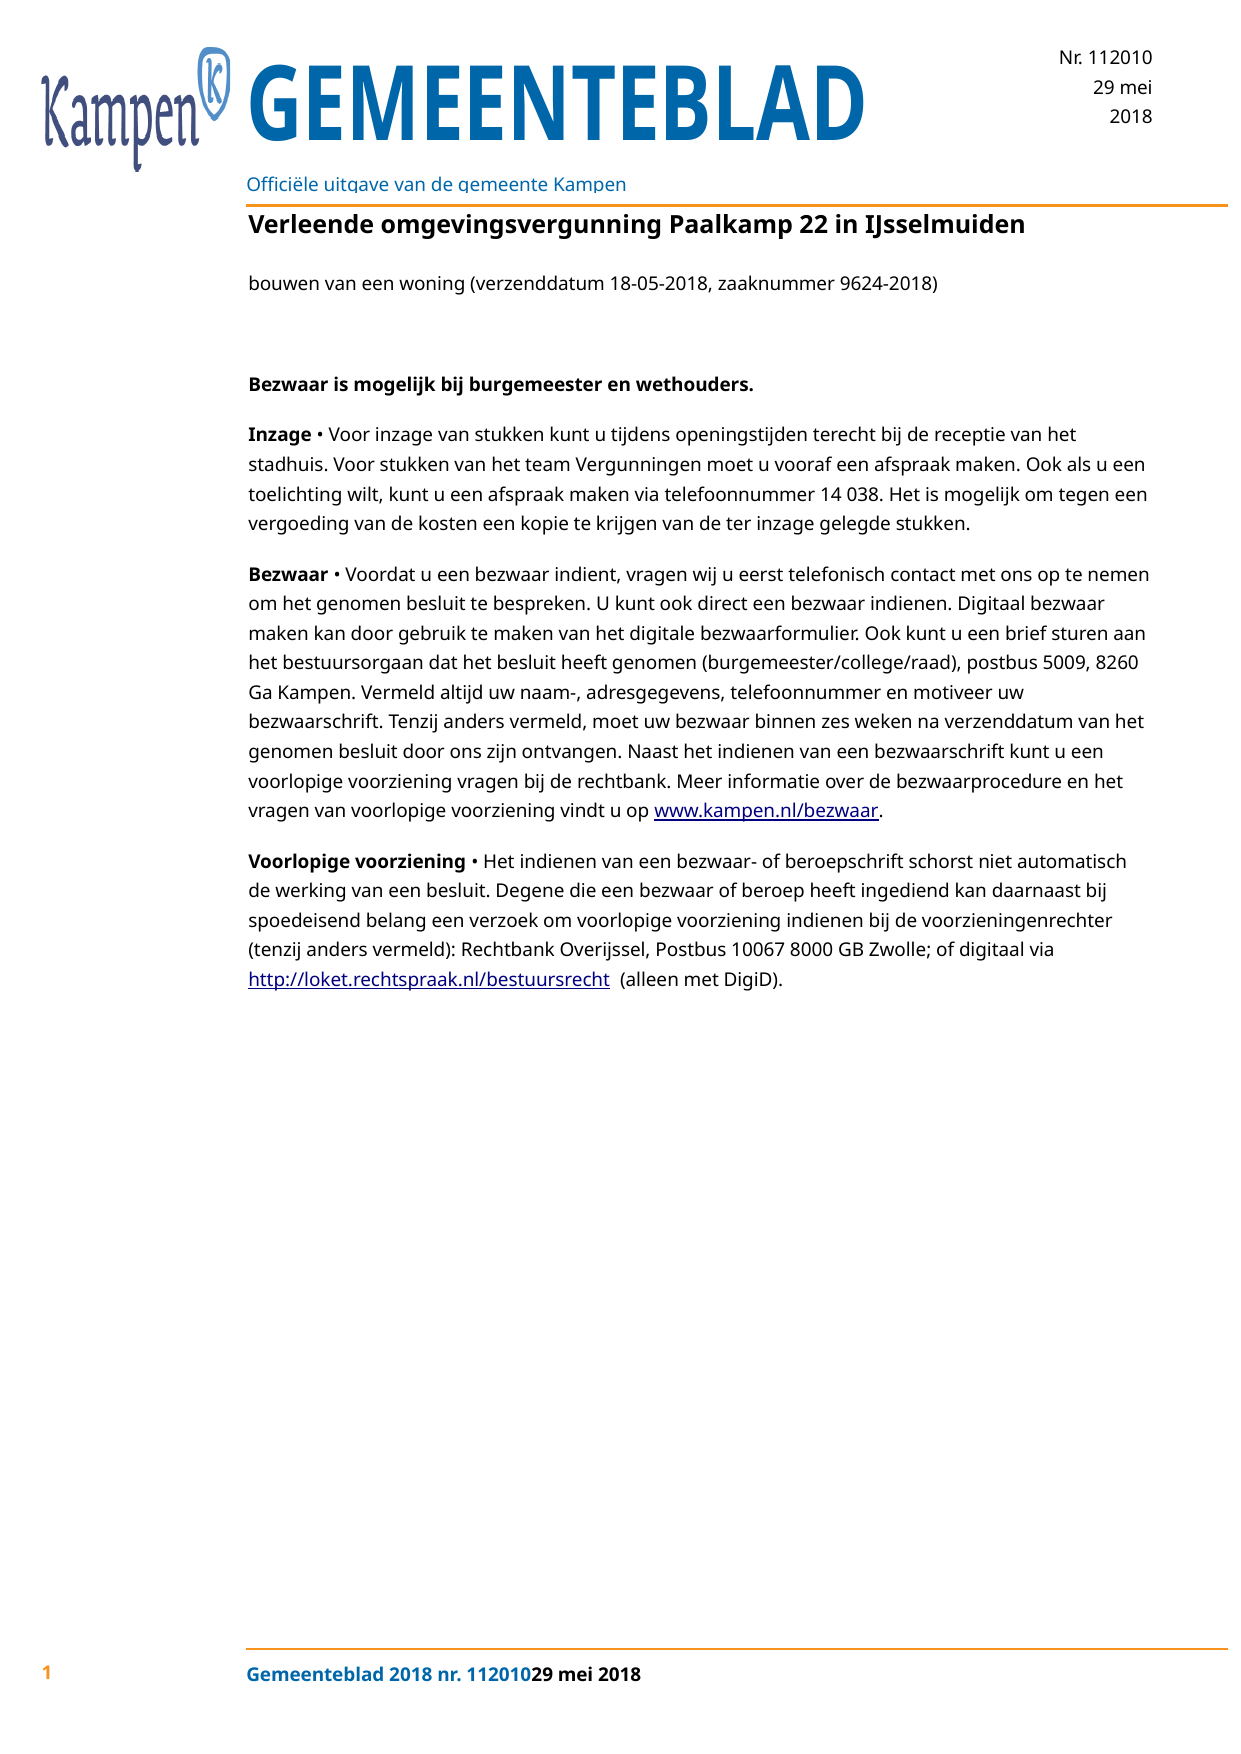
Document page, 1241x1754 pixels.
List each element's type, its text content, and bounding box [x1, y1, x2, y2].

text Bezwaar is mogelijk bij burgemeester en wethouders. [248, 371, 1152, 397]
text Verleende omgevingsvergunning Paalkamp 22 in IJsselmuiden [248, 207, 1152, 241]
text bouwen van een woning (verzenddatum 18-05-2018, zaaknummer 9624-2018) [248, 270, 1152, 296]
text Inzage • Voor inzage van stukken kunt u tijdens openingstijden terecht bij de receptie van het stadhuis. Voor stukken van het team Vergunningen moet u vooraf een afspraak maken. Ook als u een toelichting wilt, kunt u een afspraak maken via telefoonnummer 14 038. Het is mogelijk om tegen een vergoeding van de kosten een kopie te krijgen van de ter inzage gelegde stukken. [248, 422, 1152, 536]
text Bezwaar • Voordat u een bezwaar indient, vragen wij u eerst telefonisch contact met ons op te nemen om het genomen besluit te bespreken. U kunt ook direct een bezwaar indienen. Digitaal bezwaar maken kan door gebruik te maken van het digitale bezwaarformulier. Ook kunt u een brief sturen aan het bestuursorgaan dat het besluit heeft genomen (burgemeester/college/raad), postbus 5009, 8260 Ga Kampen. Vermeld altijd uw naam-, adresgegevens, telefoonnummer en motiveer uw bezwaarschrift. Tenzij anders vermeld, moet uw bezwaar binnen zes weken na verzenddatum van het genomen besluit door ons zijn ontvangen. Naast het indienen van een bezwaarschrift kunt u een voorlopige voorziening vragen bij de rechtbank. Meer informatie over de bezwaarprocedure en het vragen van voorlopige voorziening vindt u op www.kampen.nl/bezwaar. [248, 561, 1152, 823]
picture [41, 47, 231, 172]
text Voorlopige voorziening • Het indienen van een bezwaar- of beroepschrift schorst niet automatisch de werking van een besluit. Degene die een bezwaar of beroep heeft ingediend kan daarnaast bij spoedeisend belang een verzoek om voorlopige voorziening indienen bij de voorzieningenrechter (tenzij anders vermeld): Rechtbank Overijssel, Postbus 10067 8000 GB Zwolle; of digitaal via http://loket.rechtspraak.nl/bestuursrecht (alleen met DigiD). [248, 848, 1152, 992]
